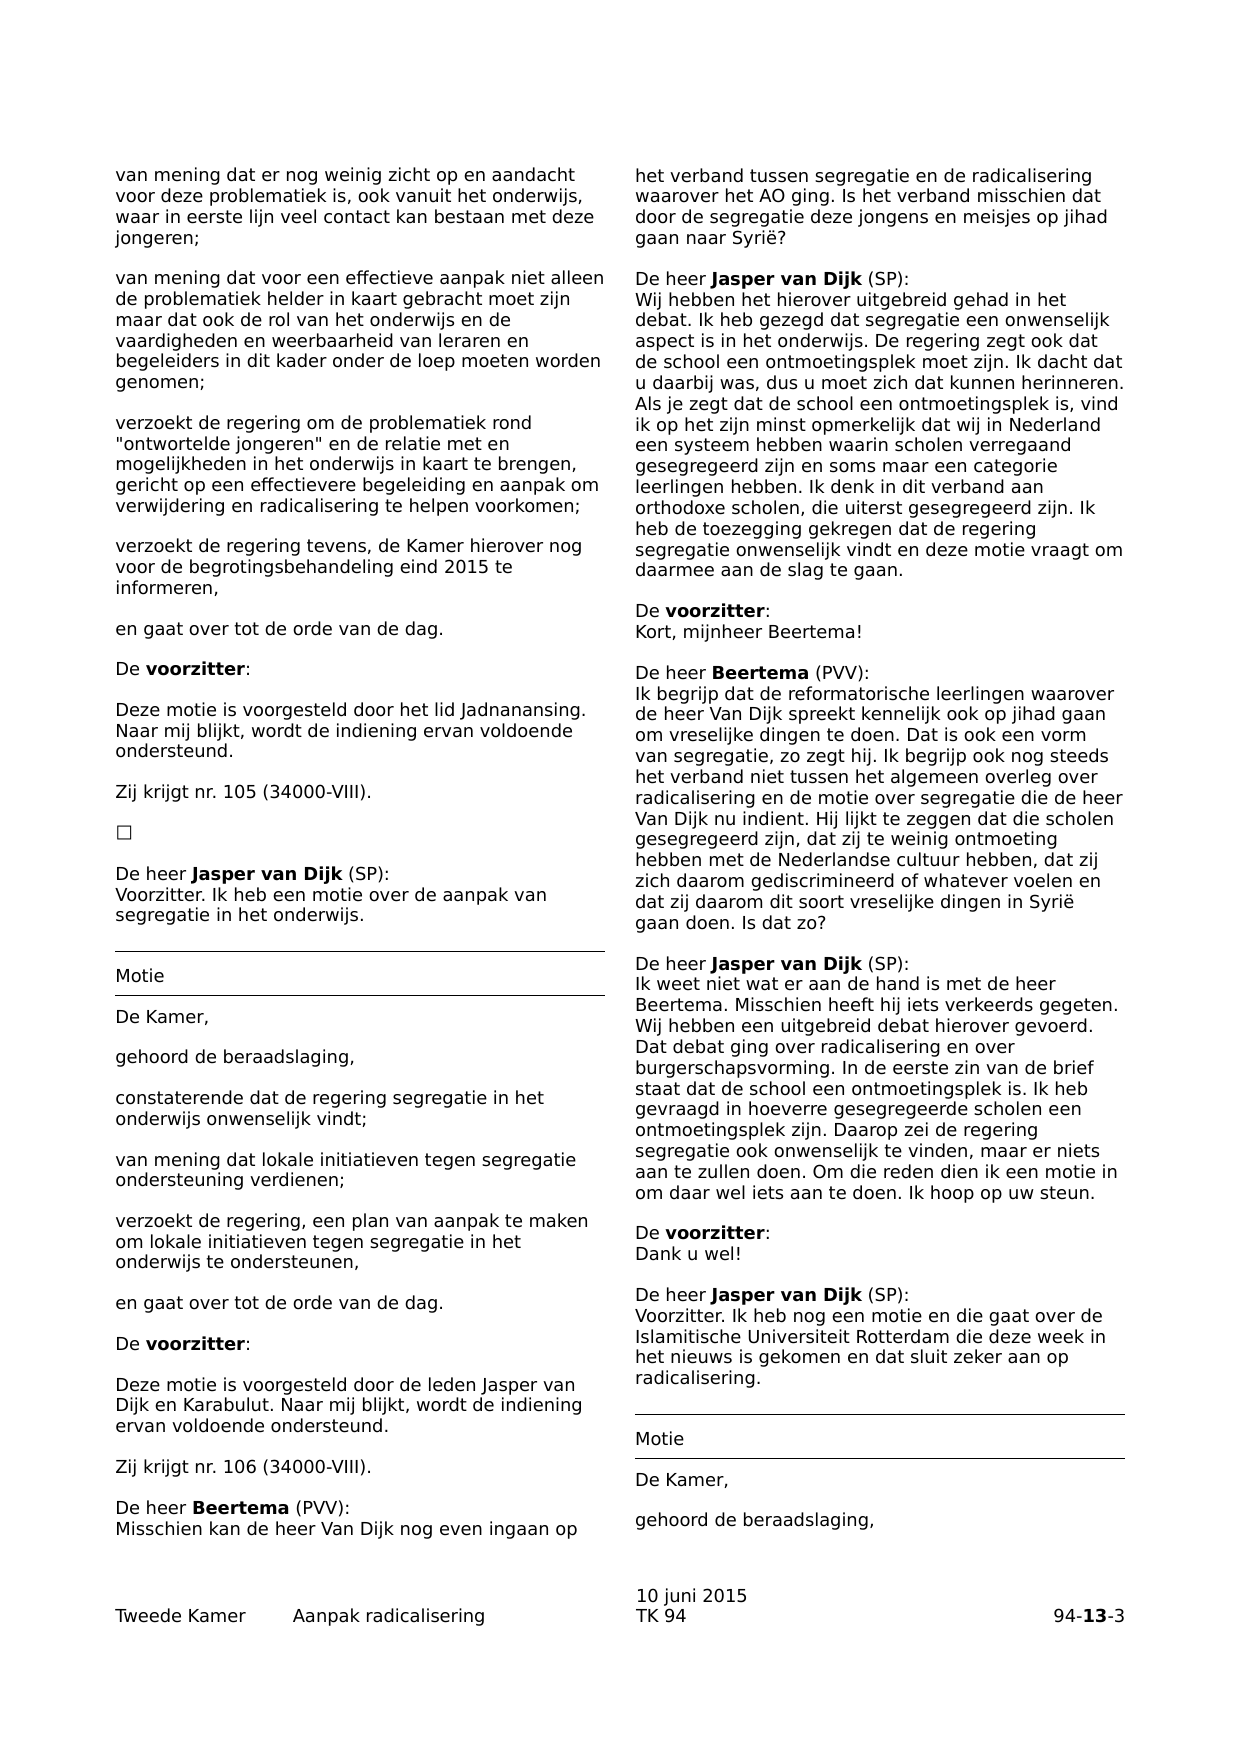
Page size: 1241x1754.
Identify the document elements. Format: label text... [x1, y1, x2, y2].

text Zij krijgt nr. 105 (34000-VIII). [115, 782, 605, 803]
text De voorzitter: [635, 1223, 1125, 1244]
text verzoekt de regering om de problematiek rond "ontwortelde jongeren" en de relatie met en mogelijkheden in het onderwijs in kaart te brengen, gericht op een effectievere begeleiding en aanpak om verwijdering en radicalisering te helpen voorkomen; [115, 413, 605, 516]
text Deze motie is voorgesteld door de leden Jasper van Dijk en Karabulut. Naar mij blijkt, wordt de indiening ervan voldoende ondersteund. [115, 1374, 605, 1437]
text De heer Jasper van Dijk (SP): [635, 269, 1125, 289]
text De Kamer, [635, 1469, 1125, 1490]
text Misschien kan de heer Van Dijk nog even ingaan op [115, 1518, 605, 1539]
text constaterende dat de regering segregatie in het onderwijs onwenselijk vindt; [115, 1088, 605, 1129]
text Ik begrijp dat de reformatorische leerlingen waarover de heer Van Dijk spreekt kennelijk ook op jihad gaan om vreselijke dingen te doen. Dat is ook een vorm van segregatie, zo zegt hij. Ik begrijp ook nog steeds het verband niet tussen het algemeen overleg over radicalisering en de motie over segregatie die de heer Van Dijk nu indient. Hij lijkt te zeggen dat die scholen gesegregeerd zijn, dat zij te weinig ontmoeting hebben met de Nederlandse cultuur hebben, dat zij zich daarom gediscrimineerd of whatever voelen en dat zij daarom dit soort vreselijke dingen in Syrië gaan doen. Is dat zo? [635, 683, 1125, 933]
text Voorzitter. Ik heb nog een motie en die gaat over de Islamitische Universiteit Rotterdam die deze week in het nieuws is gekomen en dat sluit zeker aan op radicalisering. [635, 1306, 1125, 1389]
text en gaat over tot de orde van de dag. [115, 618, 605, 639]
text De Kamer, [115, 1007, 605, 1027]
text van mening dat voor een effectieve aanpak niet alleen de problematiek helder in kaart gebracht moet zijn maar dat ook de rol van het onderwijs en de vaardigheden en weerbaarheid van leraren en begeleiders in dit kader onder de loep moeten worden genomen; [115, 268, 605, 393]
text het verband tussen segregatie en de radicalisering waarover het AO ging. Is het verband misschien dat door de segregatie deze jongens en meisjes op jihad gaan naar Syrië? [635, 165, 1125, 249]
text Motie [635, 1429, 1125, 1449]
text verzoekt de regering, een plan van aanpak te maken om lokale initiatieven tegen segregatie in het onderwijs te ondersteunen, [115, 1211, 605, 1273]
text De heer Beertema (PVV): [635, 663, 1125, 683]
text De heer Jasper van Dijk (SP): [115, 863, 605, 884]
text De heer Jasper van Dijk (SP): [635, 953, 1125, 974]
text gehoord de beraadslaging, [115, 1047, 605, 1068]
text De heer Jasper van Dijk (SP): [635, 1285, 1125, 1306]
text Zij krijgt nr. 106 (34000-VIII). [115, 1457, 605, 1477]
text Ik weet niet wat er aan de hand is met de heer Beertema. Misschien heeft hij iets verkeerds gegeten. Wij hebben een uitgebreid debat hierover gevoerd. Dat debat ging over radicalisering en over burgerschapsvorming. In de eerste zin van de brief staat dat de school een ontmoetingsplek is. Ik heb gevraagd in hoeverre gesegregeerde scholen een ontmoetingsplek zijn. Daarop zei de regering segregatie ook onwenselijk te vinden, maar er niets aan te zullen doen. Om die reden dien ik een motie in om daar wel iets aan te doen. Ik hoop op uw steun. [635, 974, 1125, 1203]
text De voorzitter: [115, 659, 605, 680]
text verzoekt de regering tevens, de Kamer hierover nog voor de begrotingsbehandeling eind 2015 te informeren, [115, 536, 605, 598]
text Motie [115, 966, 605, 987]
text De voorzitter: [635, 601, 1125, 622]
text Deze motie is voorgesteld door het lid Jadnanansing. Naar mij blijkt, wordt de indiening ervan voldoende ondersteund. [115, 700, 605, 762]
text Kort, mijnheer Beertema! [635, 622, 1125, 643]
text ⬜ [115, 823, 605, 843]
text van mening dat lokale initiatieven tegen segregatie ondersteuning verdienen; [115, 1149, 605, 1191]
text De heer Beertema (PVV): [115, 1497, 605, 1518]
text gehoord de beraadslaging, [635, 1510, 1125, 1531]
text Dank u wel! [635, 1244, 1125, 1265]
text en gaat over tot de orde van de dag. [115, 1293, 605, 1314]
text De voorzitter: [115, 1334, 605, 1354]
text Wij hebben het hierover uitgebreid gehad in het debat. Ik heb gezegd dat segregatie een onwenselijk aspect is in het onderwijs. De regering zegt ook dat de school een ontmoetingsplek moet zijn. Ik dacht dat u daarbij was, dus u moet zich dat kunnen herinneren. Als je zegt dat de school een ontmoetingsplek is, vind ik op het zijn minst opmerkelijk dat wij in Nederland een systeem hebben waarin scholen verregaand gesegregeerd zijn en soms maar een categorie leerlingen hebben. Ik denk in dit verband aan orthodoxe scholen, die uiterst gesegregeerd zijn. Ik heb de toezegging gekregen dat de regering segregatie onwenselijk vindt en deze motie vraagt om daarmee aan de slag te gaan. [635, 289, 1125, 581]
text Voorzitter. Ik heb een motie over de aanpak van segregatie in het onderwijs. [115, 884, 605, 926]
text van mening dat er nog weinig zicht op en aandacht voor deze problematiek is, ook vanuit het onderwijs, waar in eerste lijn veel contact kan bestaan met deze jongeren; [115, 165, 605, 248]
